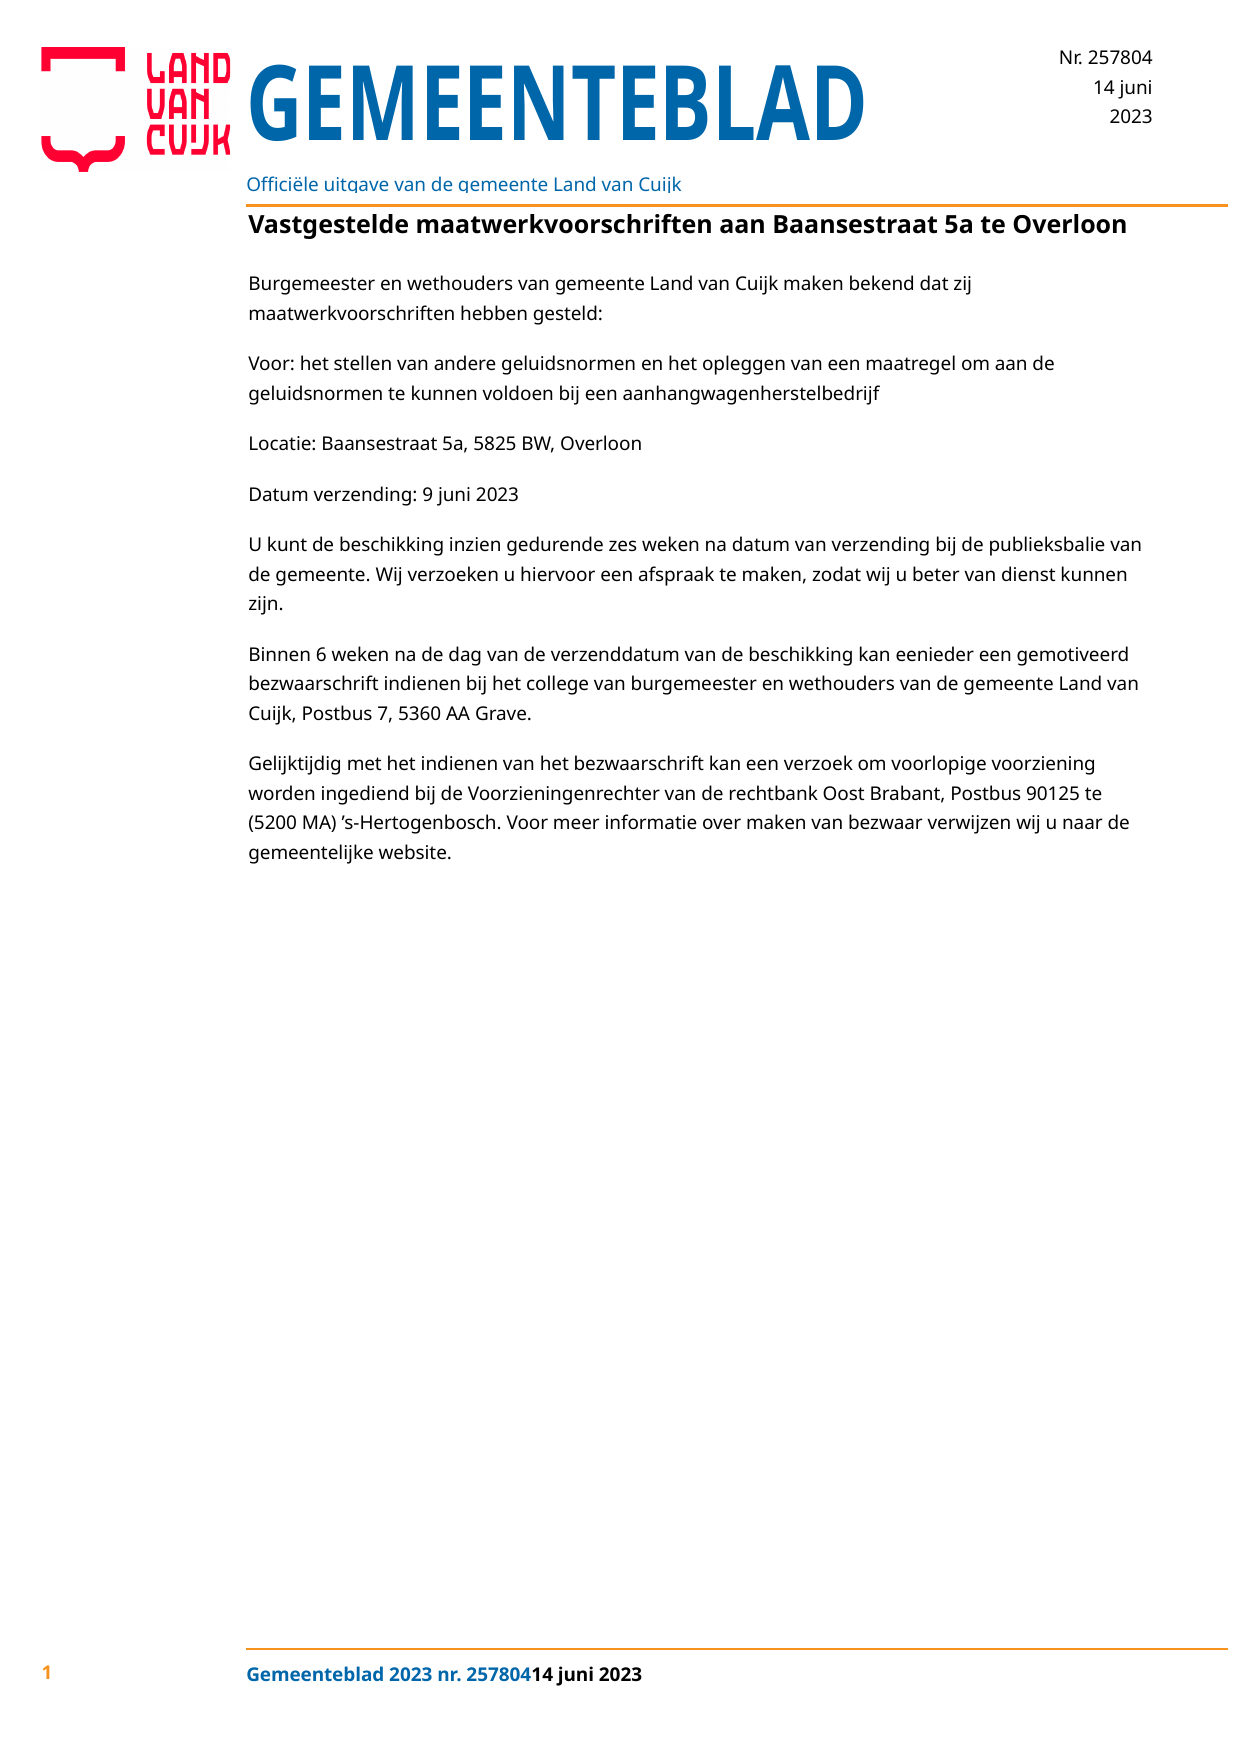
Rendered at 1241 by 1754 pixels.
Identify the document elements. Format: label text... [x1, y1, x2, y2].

text Binnen 6 weken na de dag van de verzenddatum van de beschikking kan eenieder een gemotiveerd bezwaarschrift indienen bij het college van burgemeester en wethouders van de gemeente Land van Cuijk, Postbus 7, 5360 AA Grave. [248, 641, 1152, 726]
picture [41, 47, 231, 172]
text U kunt de beschikking inzien gedurende zes weken na datum van verzending bij de publieksbalie van de gemeente. Wij verzoeken u hiervoor een afspraak te maken, zodat wij u beter van dienst kunnen zijn. [248, 531, 1152, 616]
text Burgemeester en wethouders van gemeente Land van Cuijk maken bekend dat zij maatwerkvoorschriften hebben gesteld: [248, 270, 1152, 326]
text Locatie: Baansestraat 5a, 5825 BW, Overloon [248, 430, 1152, 456]
text Gelijktijdig met het indienen van het bezwaarschrift kan een verzoek om voorlopige voorziening worden ingediend bij de Voorzieningenrechter van de rechtbank Oost Brabant, Postbus 90125 te (5200 MA) ’s-Hertogenbosch. Voor meer informatie over maken van bezwaar verwijzen wij u naar de gemeentelijke website. [248, 750, 1152, 865]
text Voor: het stellen van andere geluidsnormen en het opleggen van een maatregel om aan de geluidsnormen te kunnen voldoen bij een aanhangwagenherstelbedrijf [248, 350, 1152, 406]
text Vastgestelde maatwerkvoorschriften aan Baansestraat 5a te Overloon [248, 207, 1152, 241]
text Datum verzending: 9 juni 2023 [248, 481, 1152, 506]
